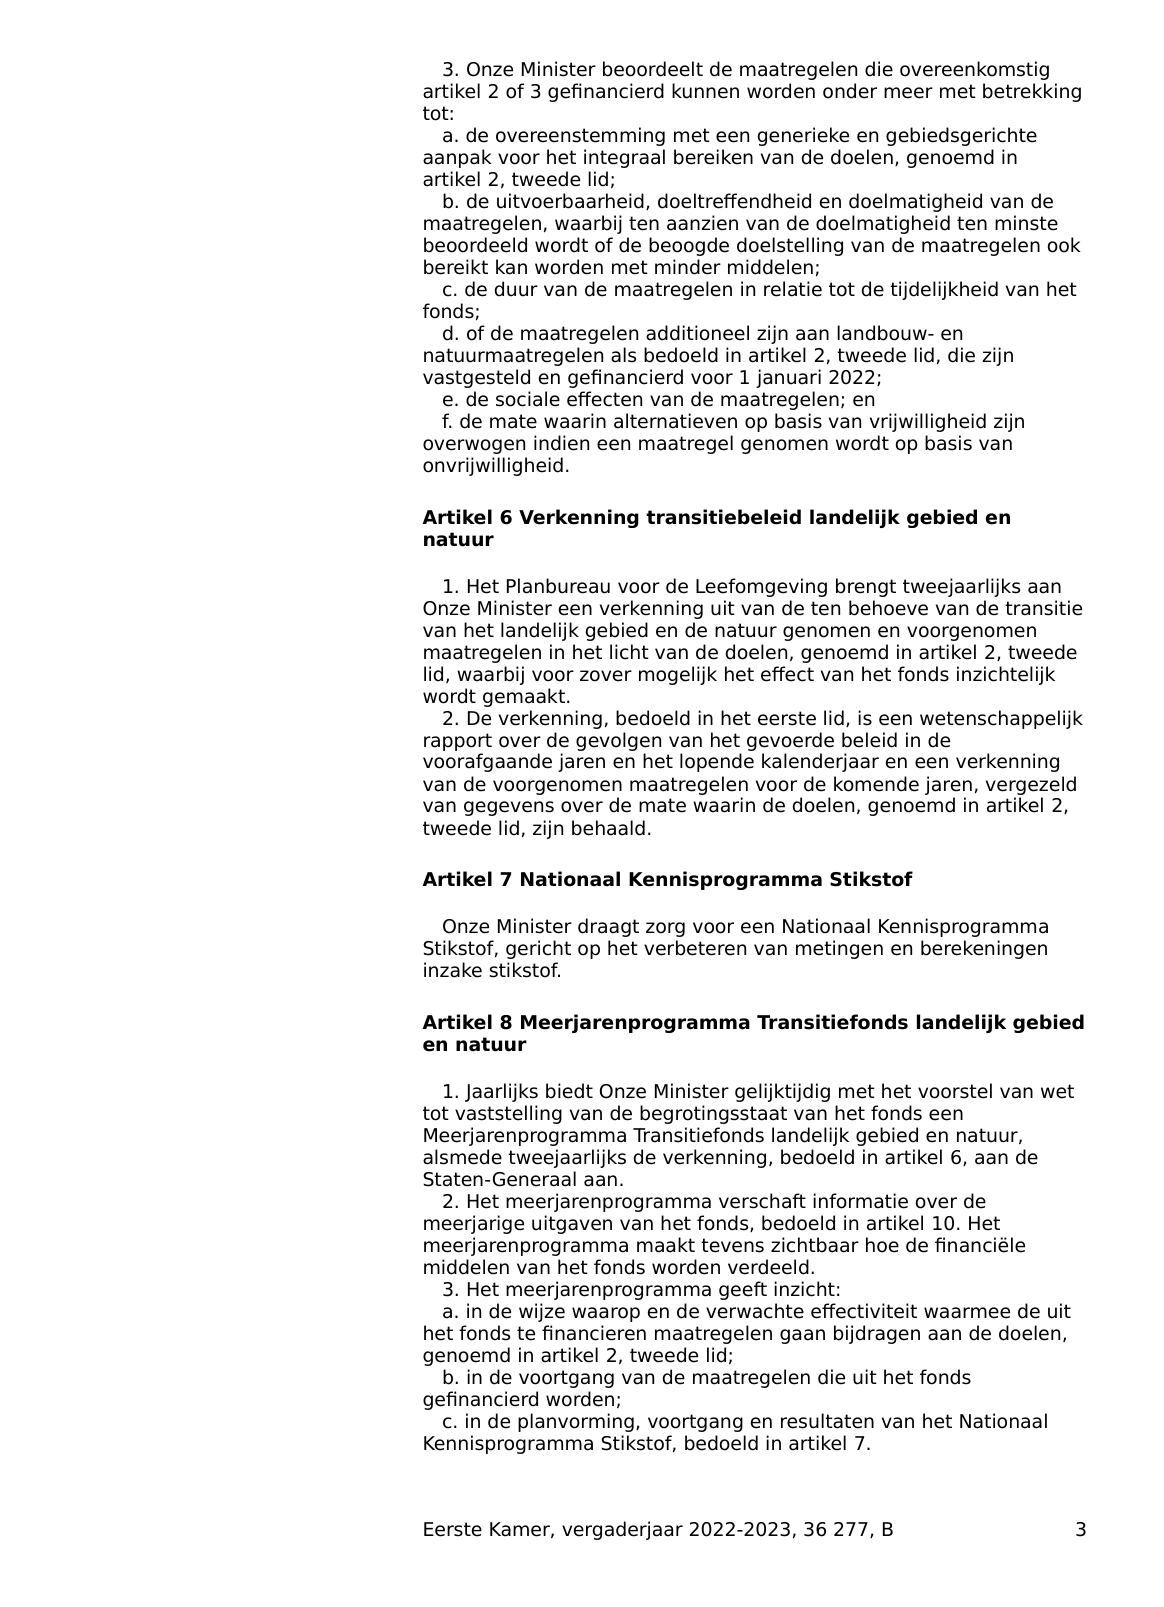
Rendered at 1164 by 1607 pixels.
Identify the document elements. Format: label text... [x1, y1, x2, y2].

text 1. Jaarlijks biedt Onze Minister gelijktijdig met het voorstel van wet tot vaststelling van de begrotingsstaat van het fonds een Meerjarenprogramma Transitiefonds landelijk gebied en natuur, alsmede tweejaarlijks de verkenning, bedoeld in artikel 6, aan de Staten-Generaal aan. [422, 1081, 1087, 1191]
text c. de duur van de maatregelen in relatie tot de tijdelijkheid van het fonds; [422, 279, 1087, 323]
subtitle Artikel 6 Verkenning transitiebeleid landelijk gebied en natuur [422, 507, 1087, 551]
text b. de uitvoerbaarheid, doeltreffendheid en doelmatigheid van de maatregelen, waarbij ten aanzien van de doelmatigheid ten minste beoordeeld wordt of de beoogde doelstelling van de maatregelen ook bereikt kan worden met minder middelen; [422, 191, 1087, 279]
text 3. Onze Minister beoordeelt de maatregelen die overeenkomstig artikel 2 of 3 gefinancierd kunnen worden onder meer met betrekking tot: [422, 59, 1087, 125]
text c. in de planvorming, voortgang en resultaten van het Nationaal Kennisprogramma Stikstof, bedoeld in artikel 7. [422, 1411, 1087, 1455]
text 3. Het meerjarenprogramma geeft inzicht: [422, 1279, 1087, 1301]
text d. of de maatregelen additioneel zijn aan landbouw- en natuurmaatregelen als bedoeld in artikel 2, tweede lid, die zijn vastgesteld en gefinancierd voor 1 januari 2022; [422, 323, 1087, 389]
text b. in de voortgang van de maatregelen die uit het fonds gefinancierd worden; [422, 1367, 1087, 1411]
text 1. Het Planbureau voor de Leefomgeving brengt tweejaarlijks aan Onze Minister een verkenning uit van de ten behoeve van de transitie van het landelijk gebied en de natuur genomen en voorgenomen maatregelen in het licht van de doelen, genoemd in artikel 2, tweede lid, waarbij voor zover mogelijk het effect van het fonds inzichtelijk wordt gemaakt. [422, 576, 1087, 707]
text e. de sociale effecten van de maatregelen; en [422, 389, 1087, 411]
text 2. Het meerjarenprogramma verschaft informatie over de meerjarige uitgaven van het fonds, bedoeld in artikel 10. Het meerjarenprogramma maakt tevens zichtbaar hoe de financiële middelen van het fonds worden verdeeld. [422, 1191, 1087, 1279]
subtitle Artikel 8 Meerjarenprogramma Transitiefonds landelijk gebied en natuur [422, 1012, 1087, 1056]
text 2. De verkenning, bedoeld in het eerste lid, is een wetenschappelijk rapport over de gevolgen van het gevoerde beleid in de voorafgaande jaren en het lopende kalenderjaar en een verkenning van de voorgenomen maatregelen voor de komende jaren, vergezeld van gegevens over de mate waarin de doelen, genoemd in artikel 2, tweede lid, zijn behaald. [422, 707, 1087, 839]
text a. de overeenstemming met een generieke en gebiedsgerichte aanpak voor het integraal bereiken van de doelen, genoemd in artikel 2, tweede lid; [422, 125, 1087, 191]
subtitle Artikel 7 Nationaal Kennisprogramma Stikstof [422, 869, 1087, 891]
text Onze Minister draagt zorg voor een Nationaal Kennisprogramma Stikstof, gericht op het verbeteren van metingen en berekeningen inzake stikstof. [422, 916, 1087, 982]
text f. de mate waarin alternatieven op basis van vrijwilligheid zijn overwogen indien een maatregel genomen wordt op basis van onvrijwilligheid. [422, 411, 1087, 477]
text a. in de wijze waarop en de verwachte effectiviteit waarmee de uit het fonds te financieren maatregelen gaan bijdragen aan de doelen, genoemd in artikel 2, tweede lid; [422, 1301, 1087, 1367]
